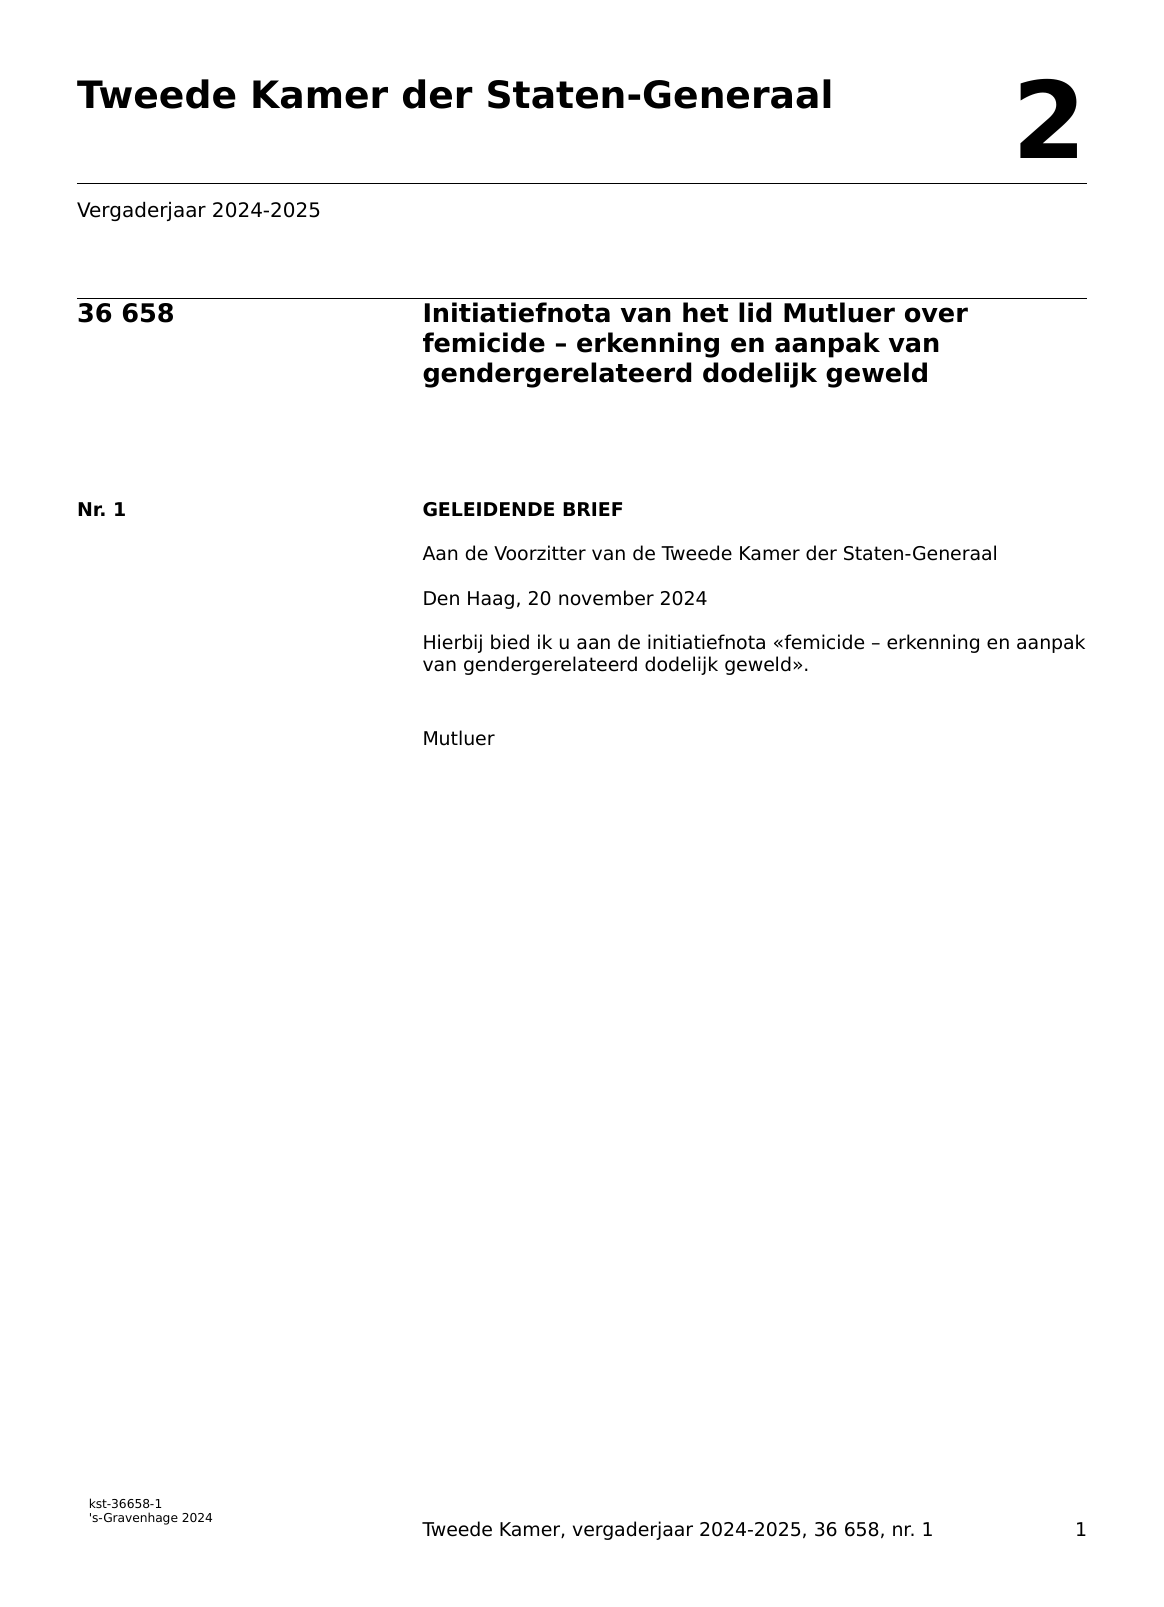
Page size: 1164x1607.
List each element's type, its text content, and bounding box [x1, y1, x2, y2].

table_header Tweede Kamer der Staten-Generaal [77, 59, 886, 183]
text 's-Gravenhage 2024 [88, 1511, 323, 1525]
subtitle Nr. 1 GELEIDENDE BRIEF [77, 499, 1087, 521]
table_cell Vergaderjaar 2024-2025 [77, 184, 1087, 298]
subtitle 36 658 Initiatiefnota van het lid Mutluer over femicide – erkenning en aanpak van gendergerelateerd dodelijk geweld [77, 299, 1087, 388]
text kst-36658-1 [88, 1497, 323, 1511]
text Hierbij bied ik u aan de initiatiefnota «femicide – erkenning en aanpak van gendergerelateerd dodelijk geweld». [422, 632, 1087, 676]
text Den Haag, 20 november 2024 [422, 587, 1087, 609]
text Mutluer [422, 706, 1087, 749]
text Aan de Voorzitter van de Tweede Kamer der Staten-Generaal [422, 543, 1087, 565]
table_header 2 [886, 59, 1087, 183]
